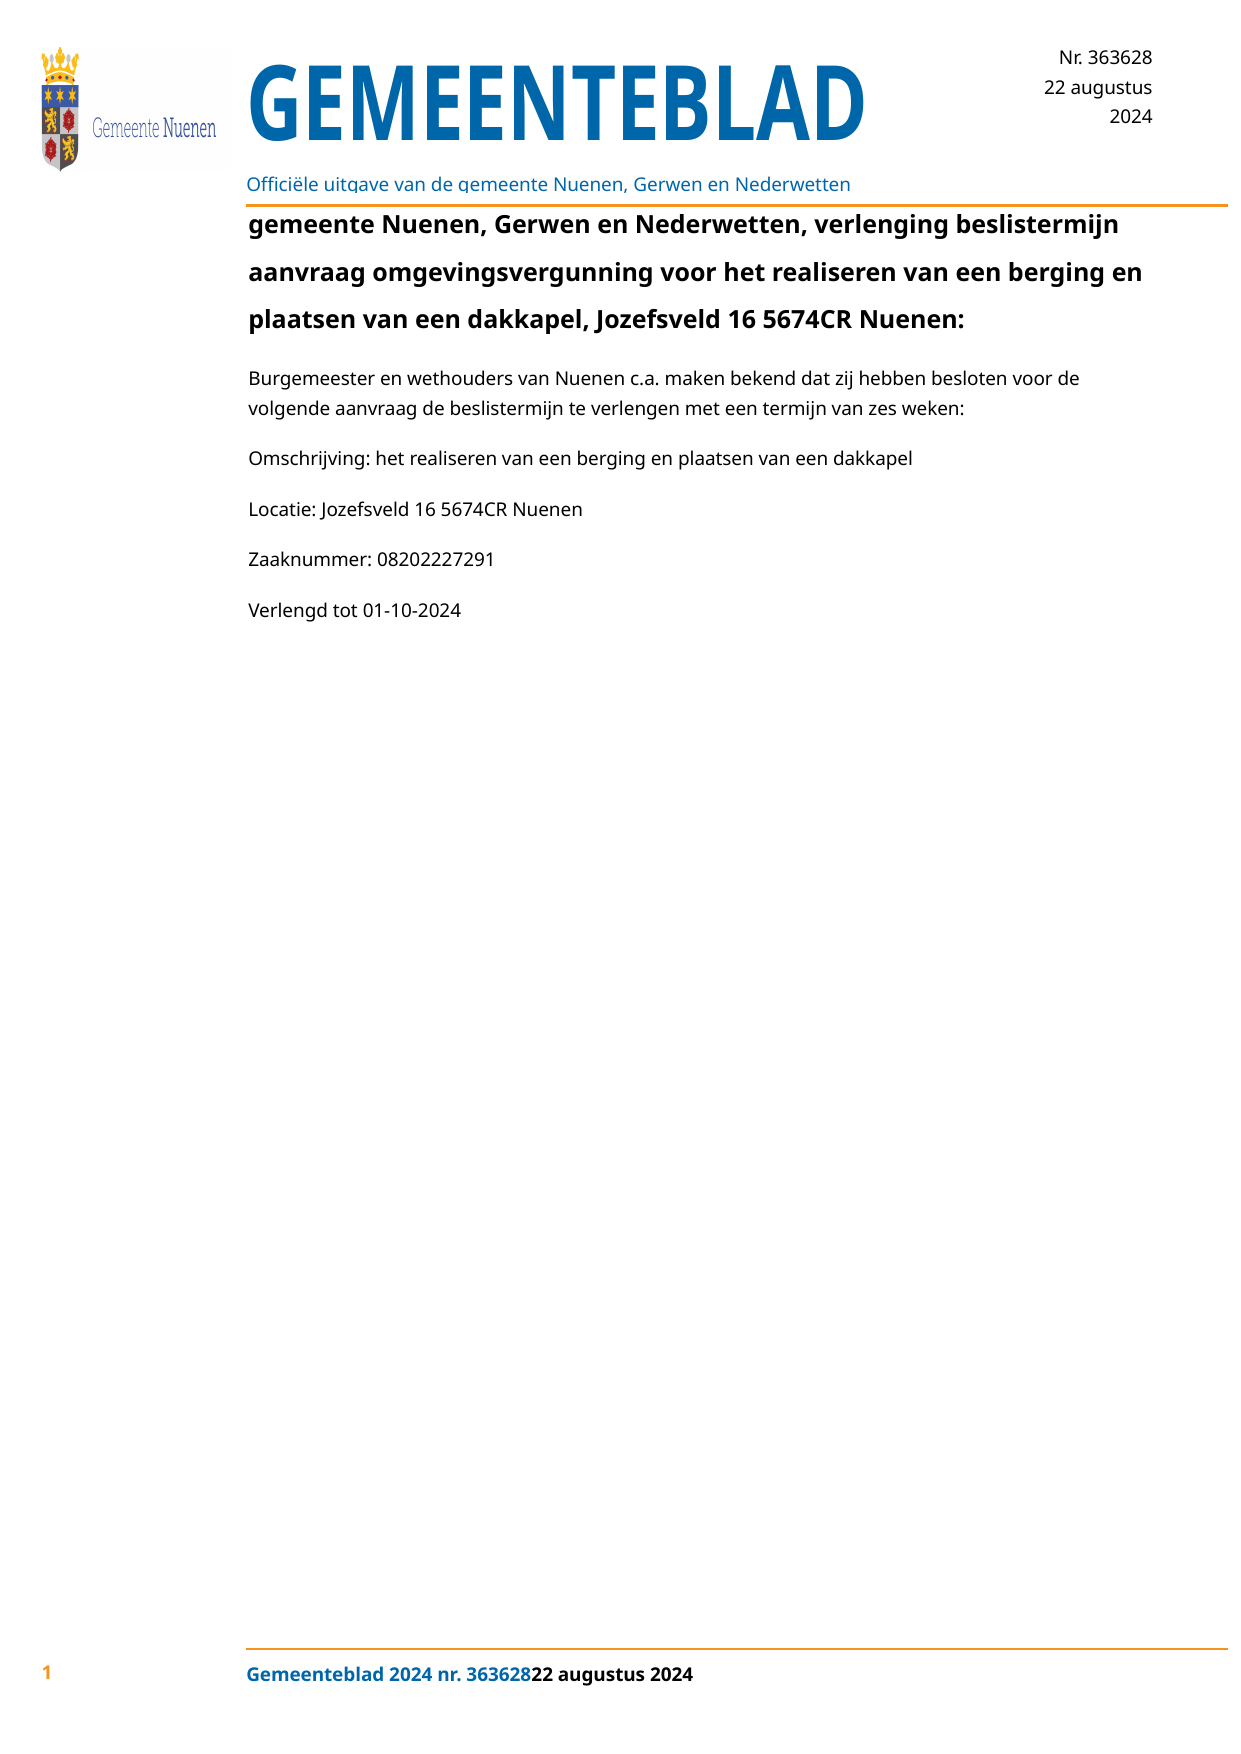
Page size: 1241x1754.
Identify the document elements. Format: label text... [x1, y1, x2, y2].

text gemeente Nuenen, Gerwen en Nederwetten, verlenging beslistermijn aanvraag omgevingsvergunning voor het realiseren van een berging en plaatsen van een dakkapel, Jozefsveld 16 5674CR Nuenen: [248, 207, 1152, 336]
text Verlengd tot 01-10-2024 [248, 597, 1152, 622]
text Zaaknummer: 08202227291 [248, 546, 1152, 572]
text Burgemeester en wethouders van Nuenen c.a. maken bekend dat zij hebben besloten voor de volgende aanvraag de beslistermijn te verlengen met een termijn van zes weken: [248, 366, 1152, 421]
text Locatie: Jozefsveld 16 5674CR Nuenen [248, 496, 1152, 522]
picture [41, 47, 231, 172]
text Omschrijving: het realiseren van een berging en plaatsen van een dakkapel [248, 446, 1152, 471]
